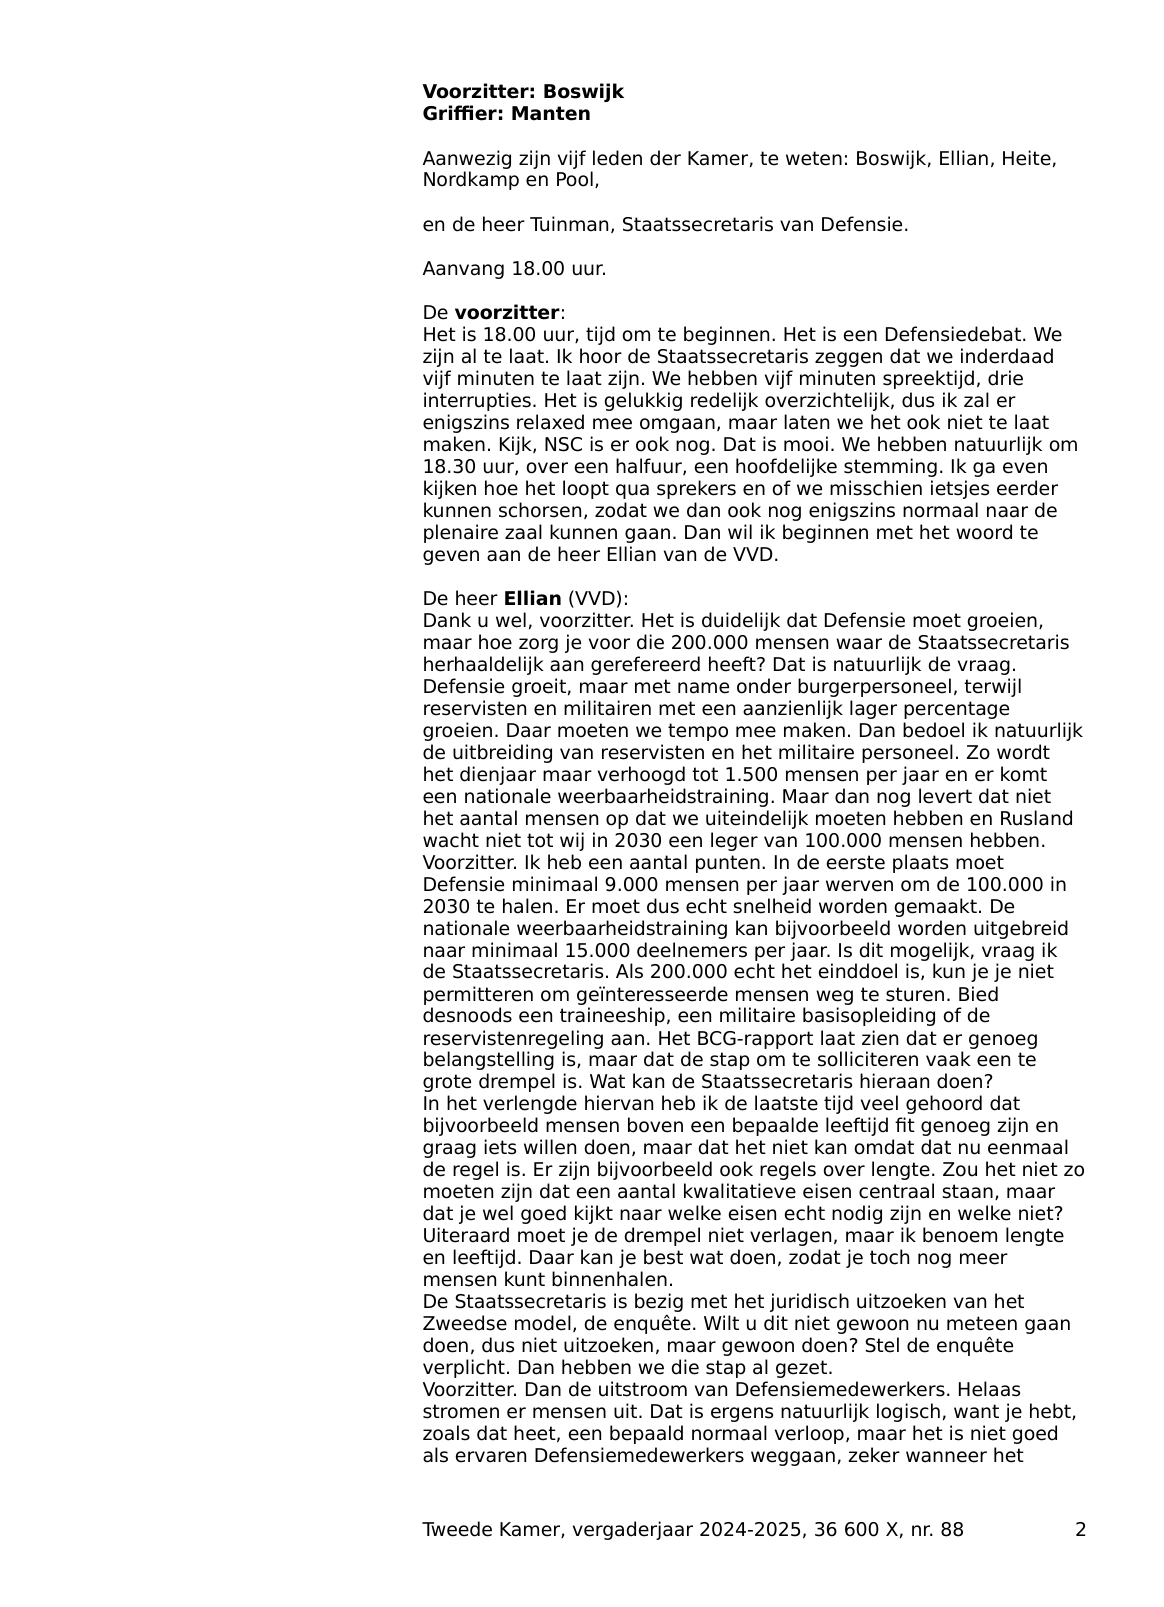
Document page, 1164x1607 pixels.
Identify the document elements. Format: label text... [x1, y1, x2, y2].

text De voorzitter: [422, 302, 1087, 324]
text Voorzitter. Ik heb een aantal punten. In de eerste plaats moet Defensie minimaal 9.000 mensen per jaar werven om de 100.000 in 2030 te halen. Er moet dus echt snelheid worden gemaakt. De nationale weerbaarheidstraining kan bijvoorbeeld worden uitgebreid naar minimaal 15.000 deelnemers per jaar. Is dit mogelijk, vraag ik de Staatssecretaris. Als 200.000 echt het einddoel is, kun je je niet permitteren om geïnteresseerde mensen weg te sturen. Bied desnoods een traineeship, een militaire basisopleiding of de reservistenregeling aan. Het BCG-rapport laat zien dat er genoeg belangstelling is, maar dat de stap om te solliciteren vaak een te grote drempel is. Wat kan de Staatssecretaris hieraan doen? [422, 852, 1087, 1093]
text Het is 18.00 uur, tijd om te beginnen. Het is een Defensiedebat. We zijn al te laat. Ik hoor de Staatssecretaris zeggen dat we inderdaad vijf minuten te laat zijn. We hebben vijf minuten spreektijd, drie interrupties. Het is gelukkig redelijk overzichtelijk, dus ik zal er enigszins relaxed mee omgaan, maar laten we het ook niet te laat maken. Kijk, NSC is er ook nog. Dat is mooi. We hebben natuurlijk om 18.30 uur, over een halfuur, een hoofdelijke stemming. Ik ga even kijken hoe het loopt qua sprekers en of we misschien ietsjes eerder kunnen schorsen, zodat we dan ook nog enigszins normaal naar de plenaire zaal kunnen gaan. Dan wil ik beginnen met het woord te geven aan de heer Ellian van de VVD. [422, 324, 1087, 566]
text Dank u wel, voorzitter. Het is duidelijk dat Defensie moet groeien, maar hoe zorg je voor die 200.000 mensen waar de Staatssecretaris herhaaldelijk aan gerefereerd heeft? Dat is natuurlijk de vraag. Defensie groeit, maar met name onder burgerpersoneel, terwijl reservisten en militairen met een aanzienlijk lager percentage groeien. Daar moeten we tempo mee maken. Dan bedoel ik natuurlijk de uitbreiding van reservisten en het militaire personeel. Zo wordt het dienjaar maar verhoogd tot 1.500 mensen per jaar en er komt een nationale weerbaarheidstraining. Maar dan nog levert dat niet het aantal mensen op dat we uiteindelijk moeten hebben en Rusland wacht niet tot wij in 2030 een leger van 100.000 mensen hebben. [422, 610, 1087, 852]
text Griffier: Manten [422, 103, 1087, 125]
text Aanvang 18.00 uur. [422, 258, 1087, 280]
text De heer Ellian (VVD): [422, 588, 1087, 610]
text Voorzitter: Boswijk [422, 81, 1087, 103]
text en de heer Tuinman, Staatssecretaris van Defensie. [422, 213, 1087, 236]
text Voorzitter. Dan de uitstroom van Defensiemedewerkers. Helaas stromen er mensen uit. Dat is ergens natuurlijk logisch, want je hebt, zoals dat heet, een bepaald normaal verloop, maar het is niet goed als ervaren Defensiemedewerkers weggaan, zeker wanneer het [422, 1379, 1087, 1467]
text In het verlengde hiervan heb ik de laatste tijd veel gehoord dat bijvoorbeeld mensen boven een bepaalde leeftijd fit genoeg zijn en graag iets willen doen, maar dat het niet kan omdat dat nu eenmaal de regel is. Er zijn bijvoorbeeld ook regels over lengte. Zou het niet zo moeten zijn dat een aantal kwalitatieve eisen centraal staan, maar dat je wel goed kijkt naar welke eisen echt nodig zijn en welke niet? Uiteraard moet je de drempel niet verlagen, maar ik benoem lengte en leeftijd. Daar kan je best wat doen, zodat je toch nog meer mensen kunt binnenhalen. [422, 1093, 1087, 1291]
text Aanwezig zijn vijf leden der Kamer, te weten: Boswijk, Ellian, Heite, Nordkamp en Pool, [422, 147, 1087, 191]
text De Staatssecretaris is bezig met het juridisch uitzoeken van het Zweedse model, de enquête. Wilt u dit niet gewoon nu meteen gaan doen, dus niet uitzoeken, maar gewoon doen? Stel de enquête verplicht. Dan hebben we die stap al gezet. [422, 1291, 1087, 1379]
